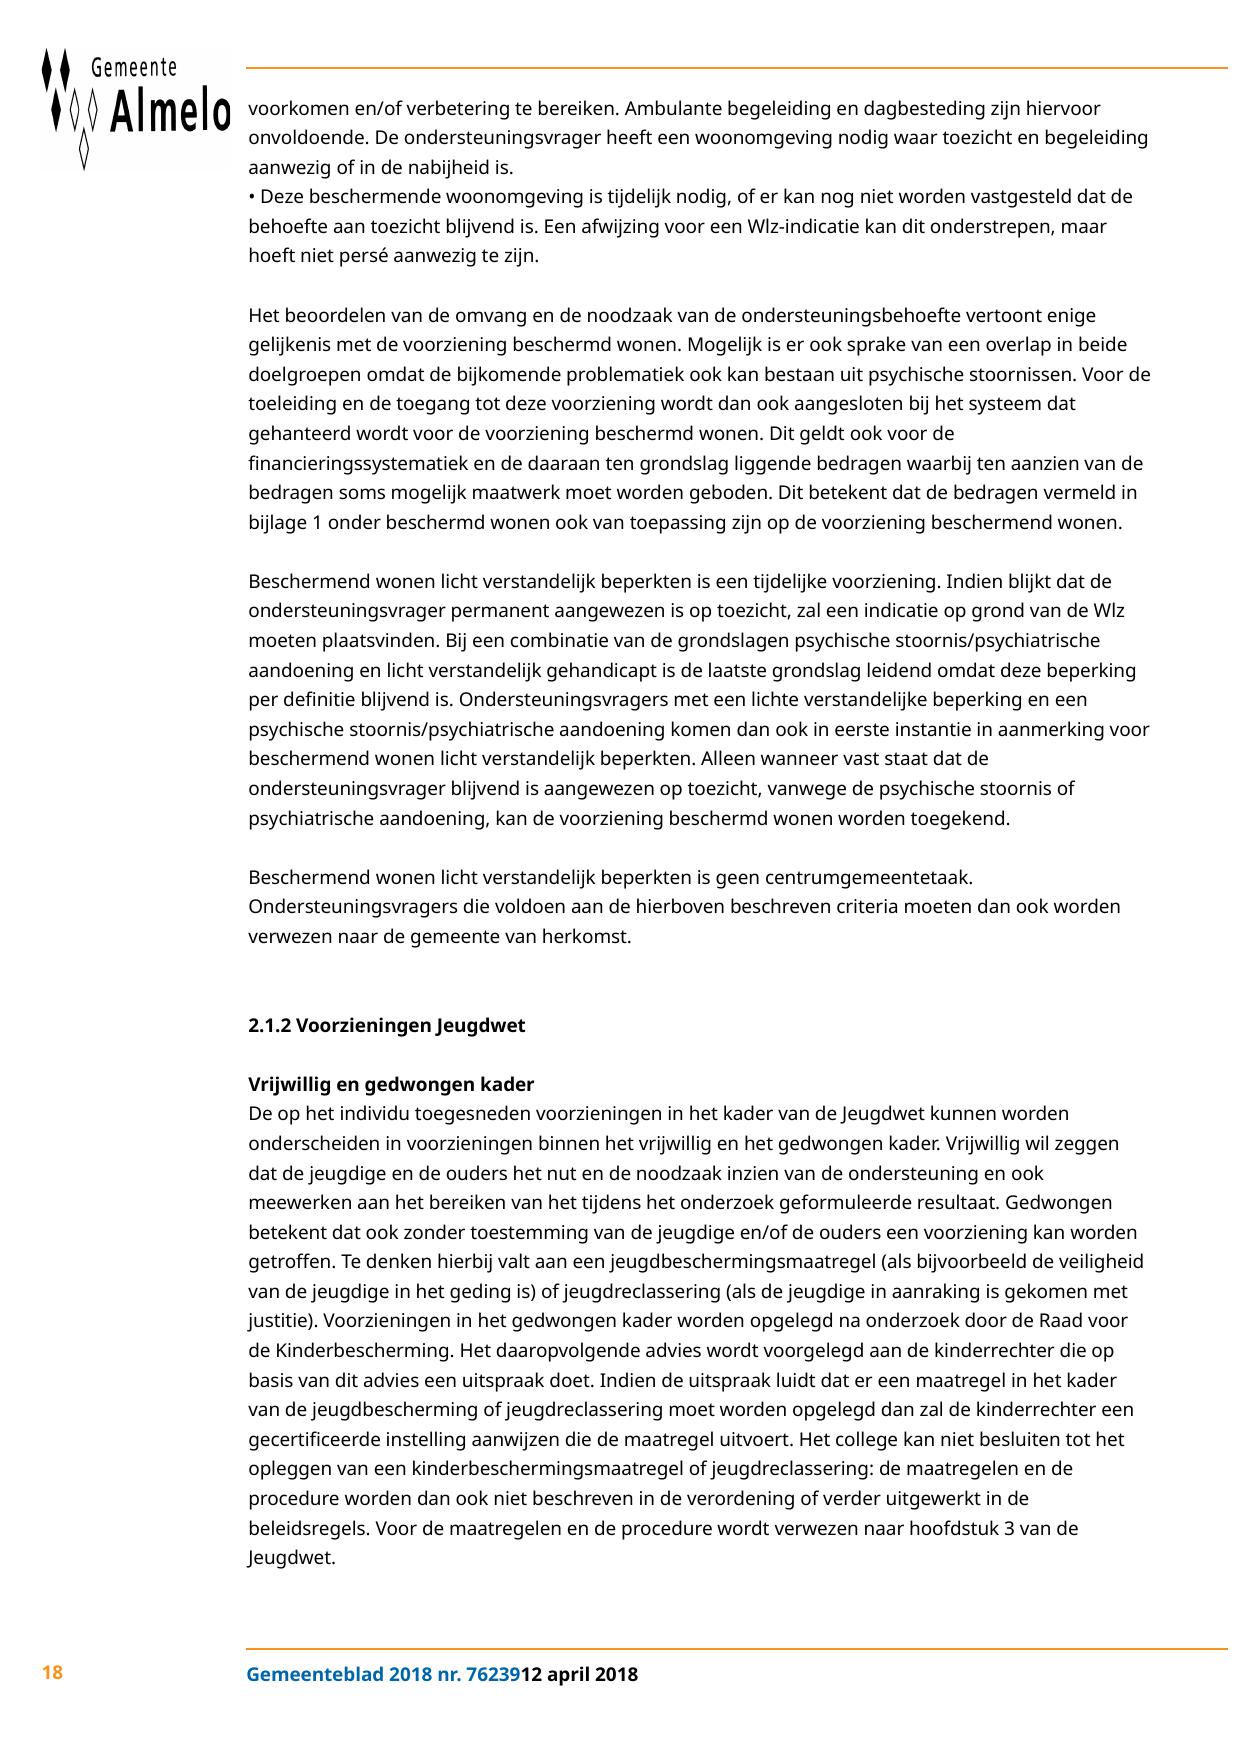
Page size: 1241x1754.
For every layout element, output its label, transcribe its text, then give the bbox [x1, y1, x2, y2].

text Beschermend wonen licht verstandelijk beperkten is een tijdelijke voorziening. Indien blijkt dat de ondersteuningsvrager permanent aangewezen is op toezicht, zal een indicatie op grond van de Wlz moeten plaatsvinden. Bij een combinatie van de grondslagen psychische stoornis/psychiatrische aandoening en licht verstandelijk gehandicapt is de laatste grondslag leidend omdat deze beperking per definitie blijvend is. Ondersteuningsvragers met een lichte verstandelijke beperking en een psychische stoornis/psychiatrische aandoening komen dan ook in eerste instantie in aanmerking voor beschermend wonen licht verstandelijk beperkten. Alleen wanneer vast staat dat de ondersteuningsvrager blijvend is aangewezen op toezicht, vanwege de psychische stoornis of psychiatrische aandoening, kan de voorziening beschermd wonen worden toegekend. [248, 568, 1152, 831]
picture [41, 47, 231, 172]
text • Deze beschermende woonomgeving is tijdelijk nodig, of er kan nog niet worden vastgesteld dat de behoefte aan toezicht blijvend is. Een afwijzing voor een Wlz-indicatie kan dit onderstrepen, maar hoeft niet persé aanwezig te zijn. [248, 183, 1152, 268]
text Het beoordelen van de omvang en de noodzaak van de ondersteuningsbehoefte vertoont enige gelijkenis met de voorziening beschermd wonen. Mogelijk is er ook sprake van een overlap in beide doelgroepen omdat de bijkomende problematiek ook kan bestaan uit psychische stoornissen. Voor de toeleiding en de toegang tot deze voorziening wordt dan ook aangesloten bij het systeem dat gehanteerd wordt voor de voorziening beschermd wonen. Dit geldt ook voor de financieringssystematiek en de daaraan ten grondslag liggende bedragen waarbij ten aanzien van de bedragen soms mogelijk maatwerk moet worden geboden. Dit betekent dat de bedragen vermeld in bijlage 1 onder beschermd wonen ook van toepassing zijn op de voorziening beschermend wonen. [248, 302, 1152, 535]
text Vrijwillig en gedwongen kader [248, 1071, 1152, 1097]
text Beschermend wonen licht verstandelijk beperkten is geen centrumgemeentetaak. Ondersteuningsvragers die voldoen aan de hierboven beschreven criteria moeten dan ook worden verwezen naar de gemeente van herkomst. [248, 864, 1152, 949]
text voorkomen en/of verbetering te bereiken. Ambulante begeleiding en dagbesteding zijn hiervoor onvoldoende. De ondersteuningsvrager heeft een woonomgeving nodig waar toezicht en begeleiding aanwezig of in de nabijheid is. [248, 95, 1152, 180]
text 2.1.2 Voorzieningen Jeugdwet [248, 1012, 1152, 1038]
text De op het individu toegesneden voorzieningen in het kader van de Jeugdwet kunnen worden onderscheiden in voorzieningen binnen het vrijwillig en het gedwongen kader. Vrijwillig wil zeggen dat de jeugdige en de ouders het nut en de noodzaak inzien van de ondersteuning en ook meewerken aan het bereiken van het tijdens het onderzoek geformuleerde resultaat. Gedwongen betekent dat ook zonder toestemming van de jeugdige en/of de ouders een voorziening kan worden getroffen. Te denken hierbij valt aan een jeugdbeschermingsmaatregel (als bijvoorbeeld de veiligheid van de jeugdige in het geding is) of jeugdreclassering (als de jeugdige in aanraking is gekomen met justitie). Voorzieningen in het gedwongen kader worden opgelegd na onderzoek door de Raad voor de Kinderbescherming. Het daaropvolgende advies wordt voorgelegd aan de kinderrechter die op basis van dit advies een uitspraak doet. Indien de uitspraak luidt dat er een maatregel in het kader van de jeugdbescherming of jeugdreclassering moet worden opgelegd dan zal de kinderrechter een gecertificeerde instelling aanwijzen die de maatregel uitvoert. Het college kan niet besluiten tot het opleggen van een kinderbeschermingsmaatregel of jeugdreclassering: de maatregelen en de procedure worden dan ook niet beschreven in de verordening of verder uitgewerkt in de beleidsregels. Voor de maatregelen en de procedure wordt verwezen naar hoofdstuk 3 van de Jeugdwet. [248, 1101, 1152, 1570]
